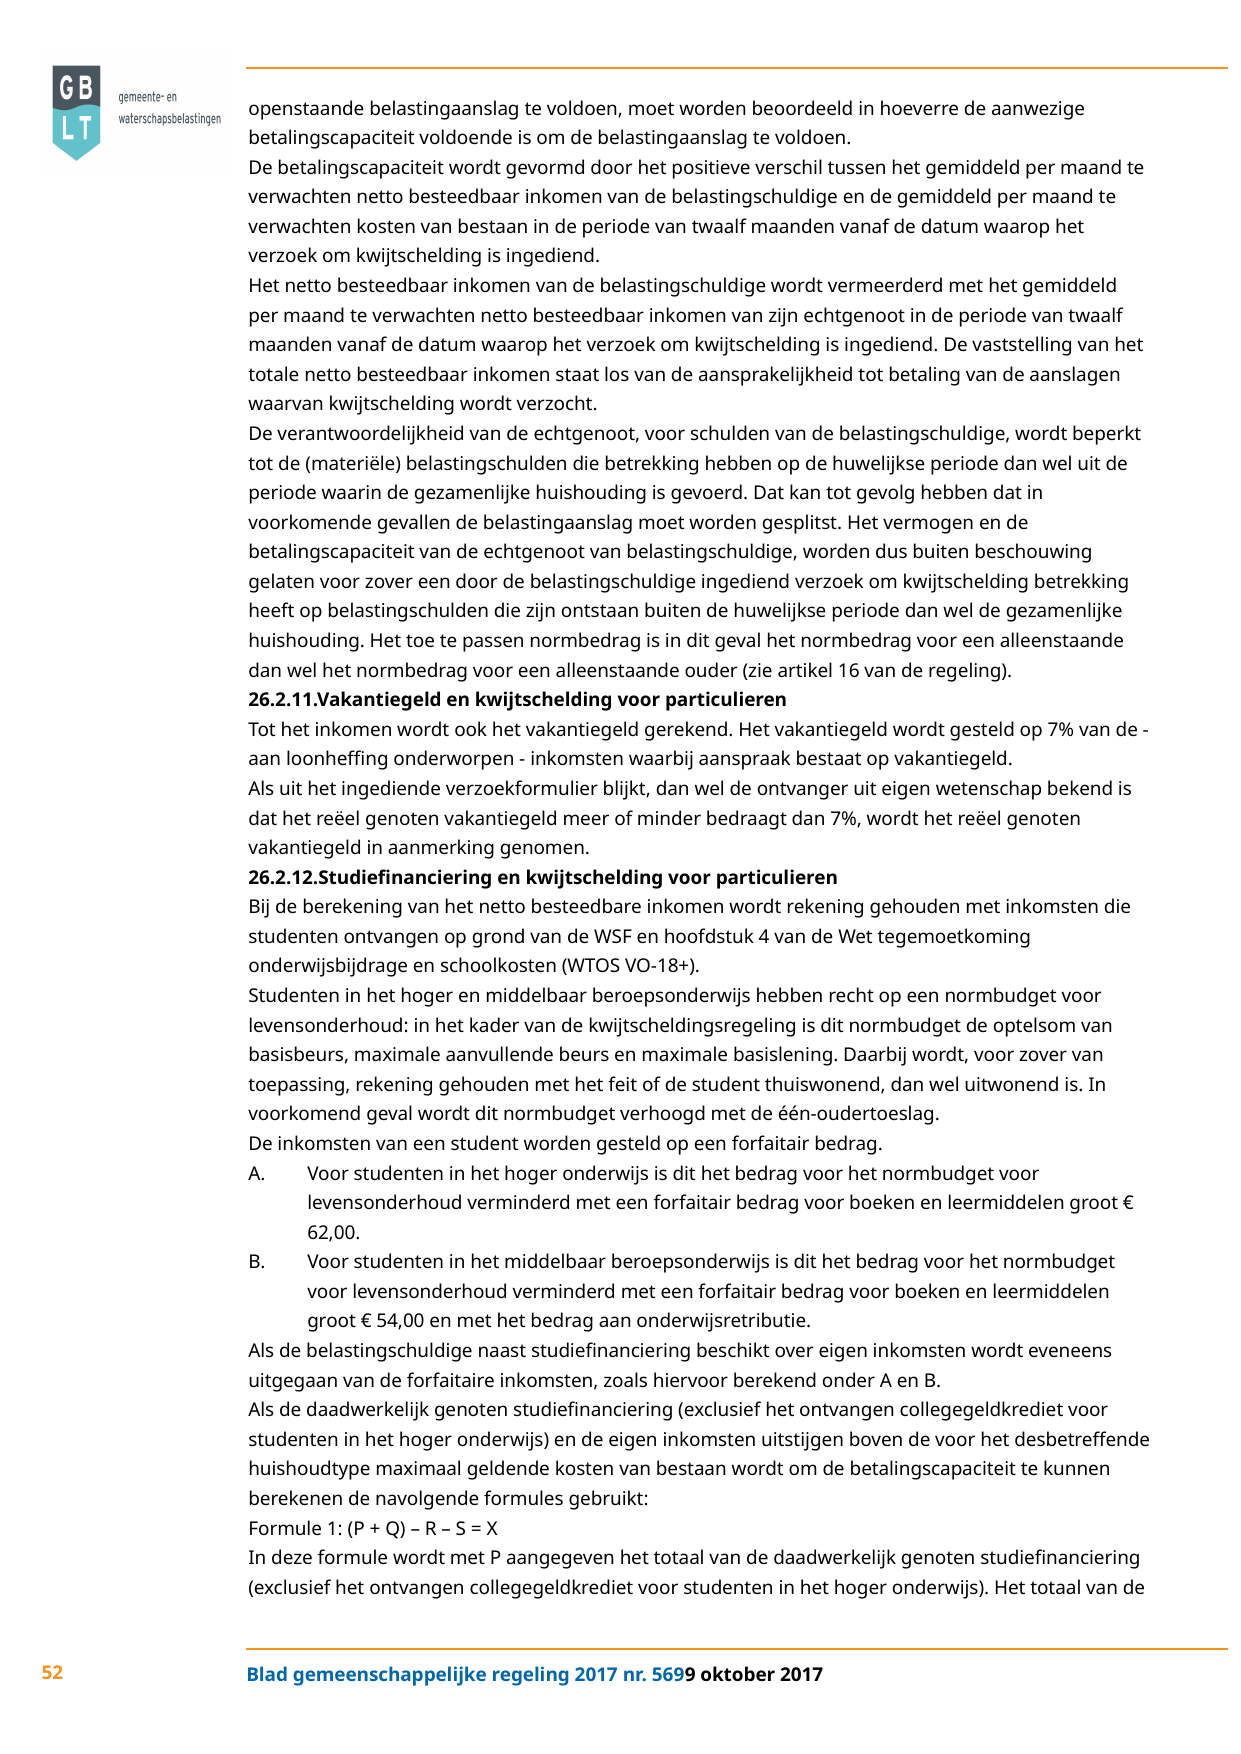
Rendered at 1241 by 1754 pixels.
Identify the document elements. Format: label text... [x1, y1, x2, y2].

text Het netto besteedbaar inkomen van de belastingschuldige wordt vermeerderd met het gemiddeld per maand te verwachten netto besteedbaar inkomen van zijn echtgenoot in de periode van twaalf maanden vanaf de datum waarop het verzoek om kwijtschelding is ingediend. De vaststelling van het totale netto besteedbaar inkomen staat los van de aansprakelijkheid tot betaling van de aanslagen waarvan kwijtschelding wordt verzocht. [248, 272, 1152, 416]
picture [41, 47, 231, 172]
text Als uit het ingediende verzoekformulier blijkt, dan wel de ontvanger uit eigen wetenschap bekend is dat het reëel genoten vakantiegeld meer of minder bedraagt dan 7%, wordt het reëel genoten vakantiegeld in aanmerking genomen. [248, 775, 1152, 860]
text In deze formule wordt met P aangegeven het totaal van de daadwerkelijk genoten studiefinanciering (exclusief het ontvangen collegegeldkrediet voor studenten in het hoger onderwijs). Het totaal van de [248, 1544, 1152, 1600]
text openstaande belastingaanslag te voldoen, moet worden beoordeeld in hoeverre de aanwezige betalingscapaciteit voldoende is om de belastingaanslag te voldoen. [248, 95, 1152, 150]
text De betalingscapaciteit wordt gevormd door het positieve verschil tussen het gemiddeld per maand te verwachten netto besteedbaar inkomen van de belastingschuldige en de gemiddeld per maand te verwachten kosten van bestaan in de periode van twaalf maanden vanaf de datum waarop het verzoek om kwijtschelding is ingediend. [248, 154, 1152, 268]
text 26.2.12.Studiefinanciering en kwijtschelding voor particulieren [248, 864, 1152, 890]
list Voor studenten in het hoger onderwijs is dit het bedrag voor het normbudget voor levensonderhoud verminderd met een forfaitair bedrag voor boeken en leermiddelen groot € 62,00. [248, 1160, 1152, 1245]
text De inkomsten van een student worden gesteld op een forfaitair bedrag. [248, 1130, 1152, 1156]
text Formule 1: (P + Q) – R – S = X [248, 1515, 1152, 1541]
text 26.2.11.Vakantiegeld en kwijtschelding voor particulieren [248, 686, 1152, 712]
text Bij de berekening van het netto besteedbare inkomen wordt rekening gehouden met inkomsten die studenten ontvangen op grond van de WSF en hoofdstuk 4 van de Wet tegemoetkoming onderwijsbijdrage en schoolkosten (WTOS VO-18+). [248, 893, 1152, 978]
list Voor studenten in het middelbaar beroepsonderwijs is dit het bedrag voor het normbudget voor levensonderhoud verminderd met een forfaitair bedrag voor boeken en leermiddelen groot € 54,00 en met het bedrag aan onderwijsretributie. [248, 1248, 1152, 1333]
text Als de daadwerkelijk genoten studiefinanciering (exclusief het ontvangen collegegeldkrediet voor studenten in het hoger onderwijs) en de eigen inkomsten uitstijgen boven de voor het desbetreffende huishoudtype maximaal geldende kosten van bestaan wordt om de betalingscapaciteit te kunnen berekenen de navolgende formules gebruikt: [248, 1396, 1152, 1511]
text Tot het inkomen wordt ook het vakantiegeld gerekend. Het vakantiegeld wordt gesteld op 7% van de - aan loonheffing onderworpen - inkomsten waarbij aanspraak bestaat op vakantiegeld. [248, 716, 1152, 771]
text Studenten in het hoger en middelbaar beroepsonderwijs hebben recht op een normbudget voor levensonderhoud: in het kader van de kwijtscheldingsregeling is dit normbudget de optelsom van basisbeurs, maximale aanvullende beurs en maximale basislening. Daarbij wordt, voor zover van toepassing, rekening gehouden met het feit of de student thuiswonend, dan wel uitwonend is. In voorkomend geval wordt dit normbudget verhoogd met de één-oudertoeslag. [248, 982, 1152, 1126]
text De verantwoordelijkheid van de echtgenoot, voor schulden van de belastingschuldige, wordt beperkt tot de (materiële) belastingschulden die betrekking hebben op de huwelijkse periode dan wel uit de periode waarin de gezamenlijke huishouding is gevoerd. Dat kan tot gevolg hebben dat in voorkomende gevallen de belastingaanslag moet worden gesplitst. Het vermogen en de betalingscapaciteit van de echtgenoot van belastingschuldige, worden dus buiten beschouwing gelaten voor zover een door de belastingschuldige ingediend verzoek om kwijtschelding betrekking heeft op belastingschulden die zijn ontstaan buiten de huwelijkse periode dan wel de gezamenlijke huishouding. Het toe te passen normbedrag is in dit geval het normbedrag voor een alleenstaande dan wel het normbedrag voor een alleenstaande ouder (zie artikel 16 van de regeling). [248, 420, 1152, 683]
text Als de belastingschuldige naast studiefinanciering beschikt over eigen inkomsten wordt eveneens uitgegaan van de forfaitaire inkomsten, zoals hiervoor berekend onder A en B. [248, 1337, 1152, 1393]
